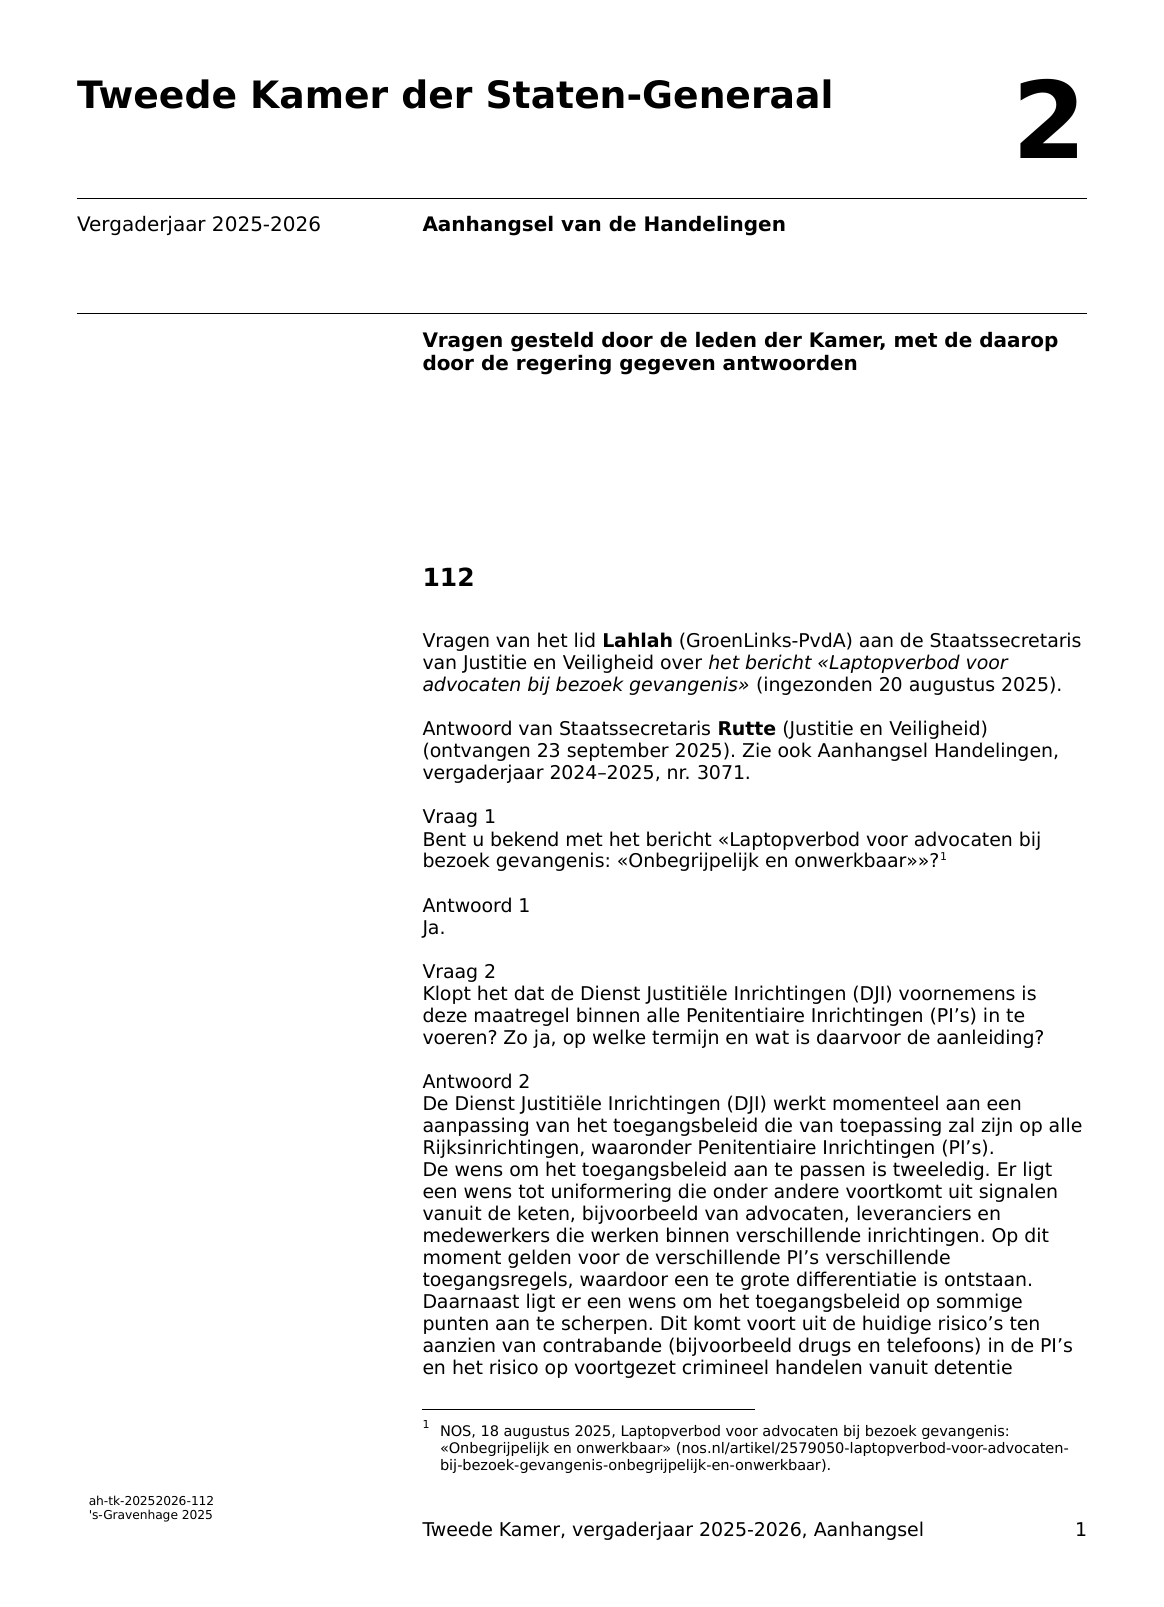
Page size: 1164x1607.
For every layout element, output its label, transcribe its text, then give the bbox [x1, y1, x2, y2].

table_cell Vragen gesteld door de leden der Kamer, met de daarop door de regering gegeven antwoorden [422, 314, 1087, 375]
text 112 [422, 563, 1087, 592]
text Antwoord 2 [422, 1071, 1087, 1093]
text Antwoord 1 [422, 894, 1087, 917]
table_header Tweede Kamer der Staten-Generaal [77, 59, 886, 198]
table_cell Aanhangsel van de Handelingen [422, 199, 1087, 313]
text Ja. [422, 917, 1087, 938]
text Vraag 2 [422, 961, 1087, 983]
table_header 2 [886, 59, 1087, 198]
text NOS, 18 augustus 2025, Laptopverbod voor advocaten bij bezoek gevangenis: «Onbegrijpelijk en onwerkbaar» (nos.nl/artikel/2579050-laptopverbod-voor-advocaten-bij-bezoek-gevangenis-onbegrijpelijk-en-onwerkbaar). [422, 1418, 1087, 1474]
text Vragen van het lid Lahlah (GroenLinks-PvdA) aan de Staatssecretaris van Justitie en Veiligheid over het bericht «Laptopverbod voor advocaten bij bezoek gevangenis» (ingezonden 20 augustus 2025). [422, 630, 1087, 696]
table_cell [77, 314, 422, 375]
text ah-tk-20252026-112 [88, 1494, 323, 1508]
text Vraag 1 [422, 806, 1087, 828]
text Klopt het dat de Dienst Justitiële Inrichtingen (DJI) voornemens is deze maatregel binnen alle Penitentiaire Inrichtingen (PI’s) in te voeren? Zo ja, op welke termijn en wat is daarvoor de aanleiding? [422, 983, 1087, 1049]
text Antwoord van Staatssecretaris Rutte (Justitie en Veiligheid) (ontvangen 23 september 2025). Zie ook Aanhangsel Handelingen, vergaderjaar 2024–2025, nr. 3071. [422, 718, 1087, 784]
text 's-Gravenhage 2025 [88, 1508, 323, 1522]
text Bent u bekend met het bericht «Laptopverbod voor advocaten bij bezoek gevangenis: «Onbegrijpelijk en onwerkbaar»»? [422, 828, 1087, 872]
text De Dienst Justitiële Inrichtingen (DJI) werkt momenteel aan een aanpassing van het toegangsbeleid die van toepassing zal zijn op alle Rijksinrichtingen, waaronder Penitentiaire Inrichtingen (PI’s). [422, 1093, 1087, 1159]
table_cell Vergaderjaar 2025-2026 [77, 199, 422, 313]
text De wens om het toegangsbeleid aan te passen is tweeledig. Er ligt een wens tot uniformering die onder andere voortkomt uit signalen vanuit de keten, bijvoorbeeld van advocaten, leveranciers en medewerkers die werken binnen verschillende inrichtingen. Op dit moment gelden voor de verschillende PI’s verschillende toegangsregels, waardoor een te grote differentiatie is ontstaan. Daarnaast ligt er een wens om het toegangsbeleid op sommige punten aan te scherpen. Dit komt voort uit de huidige risico’s ten aanzien van contrabande (bijvoorbeeld drugs en telefoons) in de PI’s en het risico op voortgezet crimineel handelen vanuit detentie [422, 1159, 1087, 1378]
